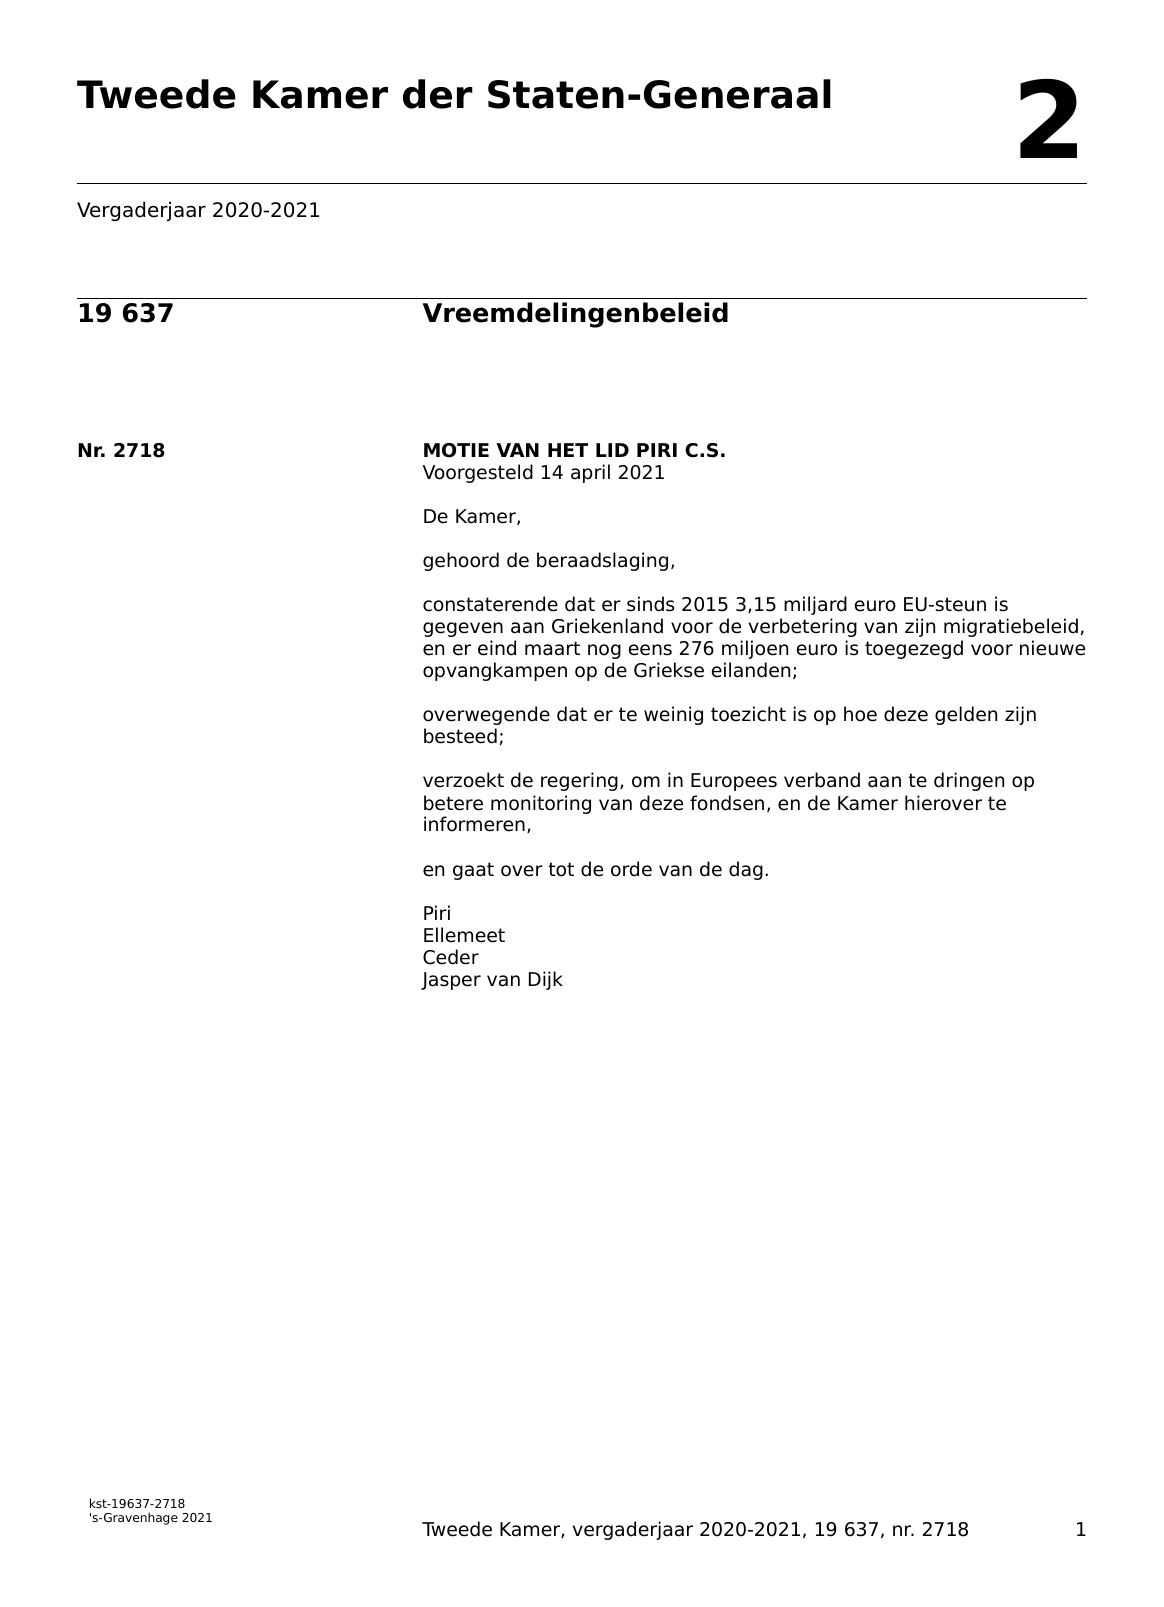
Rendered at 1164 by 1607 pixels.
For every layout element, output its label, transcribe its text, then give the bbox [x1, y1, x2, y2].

text Voorgesteld 14 april 2021 [422, 462, 1087, 484]
text 's-Gravenhage 2021 [88, 1511, 323, 1525]
table_header Tweede Kamer der Staten-Generaal [77, 59, 886, 183]
text Jasper van Dijk [422, 969, 1087, 991]
text overwegende dat er te weinig toezicht is op hoe deze gelden zijn besteed; [422, 704, 1087, 748]
text Ellemeet [422, 925, 1087, 947]
table_header 2 [886, 59, 1087, 183]
subtitle Nr. 2718 MOTIE VAN HET LID PIRI C.S. [77, 440, 1087, 462]
subtitle 19 637 Vreemdelingenbeleid [77, 299, 1087, 329]
text verzoekt de regering, om in Europees verband aan te dringen op betere monitoring van deze fondsen, en de Kamer hierover te informeren, [422, 770, 1087, 836]
text en gaat over tot de orde van de dag. [422, 858, 1087, 881]
text gehoord de beraadslaging, [422, 550, 1087, 572]
text Ceder [422, 947, 1087, 969]
text constaterende dat er sinds 2015 3,15 miljard euro EU-steun is gegeven aan Griekenland voor de verbetering van zijn migratiebeleid, en er eind maart nog eens 276 miljoen euro is toegezegd voor nieuwe opvangkampen op de Griekse eilanden; [422, 594, 1087, 682]
text Piri [422, 903, 1087, 925]
text De Kamer, [422, 506, 1087, 528]
text kst-19637-2718 [88, 1497, 323, 1511]
table_cell Vergaderjaar 2020-2021 [77, 184, 1087, 298]
